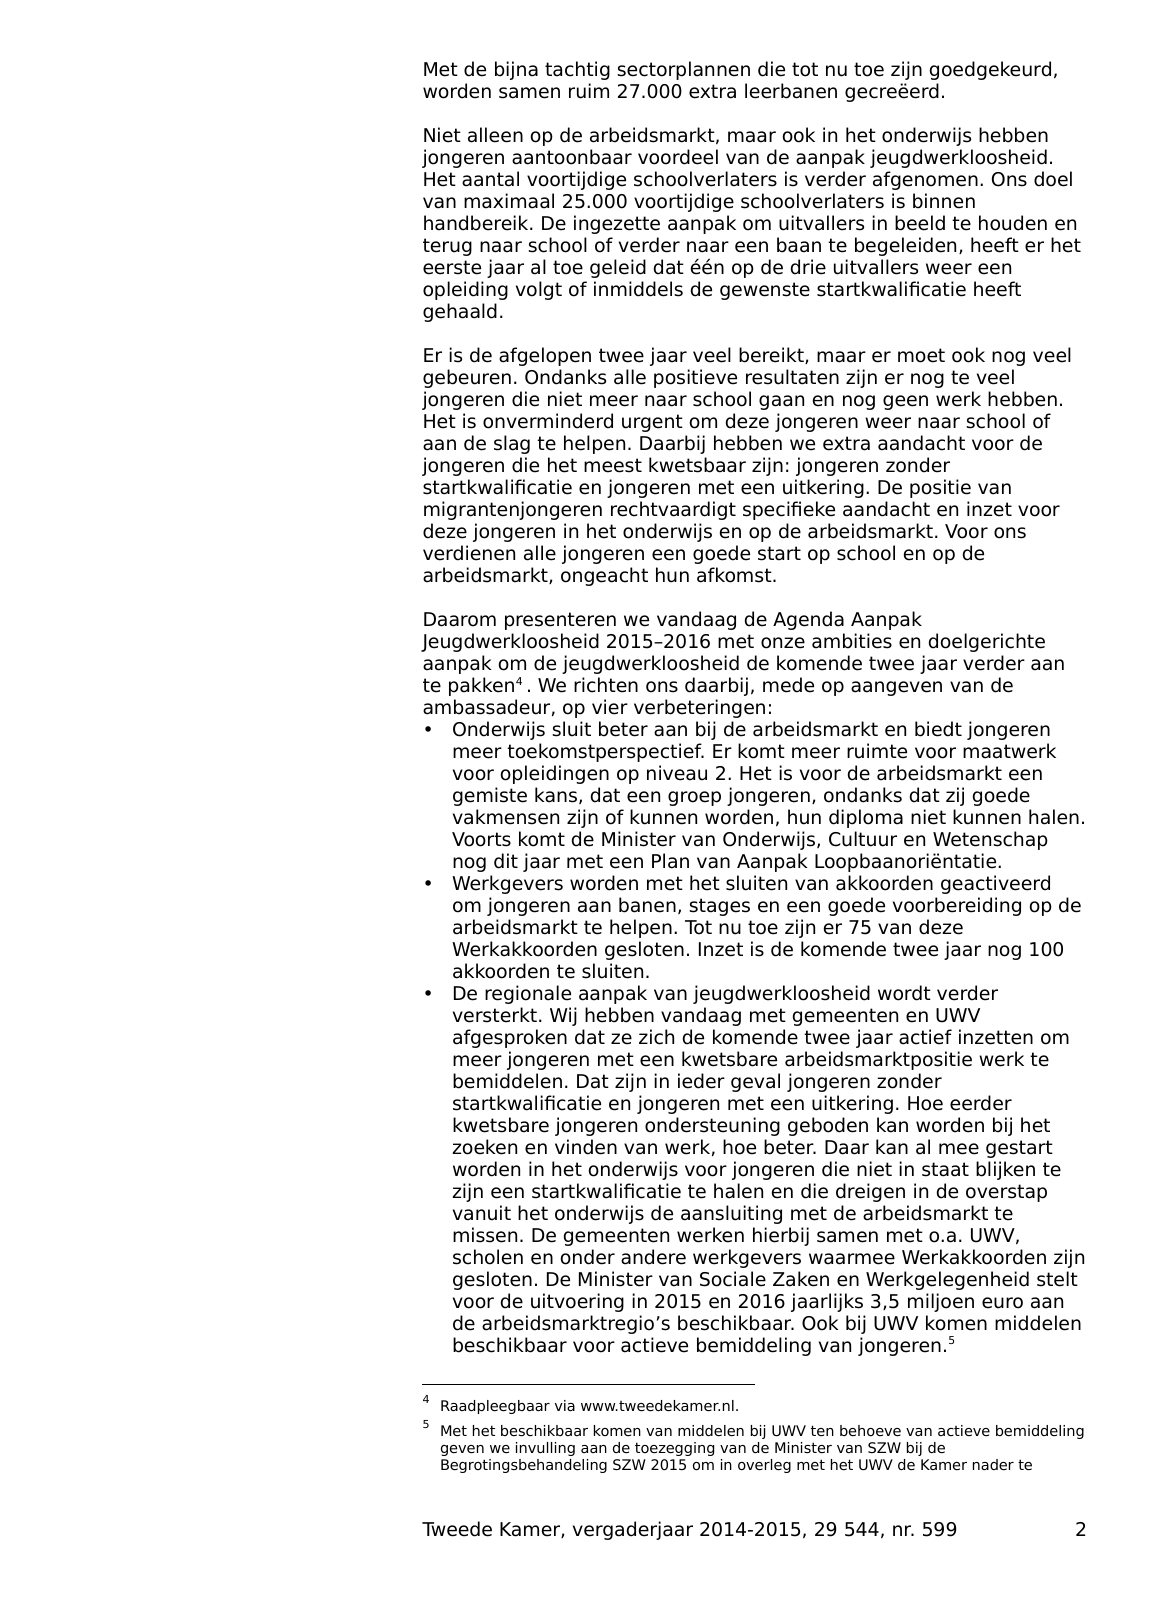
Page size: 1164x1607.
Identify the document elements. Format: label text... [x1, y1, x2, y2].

text Er is de afgelopen twee jaar veel bereikt, maar er moet ook nog veel gebeuren. Ondanks alle positieve resultaten zijn er nog te veel jongeren die niet meer naar school gaan en nog geen werk hebben. Het is onverminderd urgent om deze jongeren weer naar school of aan de slag te helpen. Daarbij hebben we extra aandacht voor de jongeren die het meest kwetsbaar zijn: jongeren zonder startkwalificatie en jongeren met een uitkering. De positie van migrantenjongeren rechtvaardigt specifieke aandacht en inzet voor deze jongeren in het onderwijs en op de arbeidsmarkt. Voor ons verdienen alle jongeren een goede start op school en op de arbeidsmarkt, ongeacht hun afkomst. [422, 345, 1087, 587]
text Raadpleegbaar via www.tweedekamer.nl. [422, 1393, 1087, 1416]
text Niet alleen op de arbeidsmarkt, maar ook in het onderwijs hebben jongeren aantoonbaar voordeel van de aanpak jeugdwerkloosheid. Het aantal voortijdige schoolverlaters is verder afgenomen. Ons doel van maximaal 25.000 voortijdige schoolverlaters is binnen handbereik. De ingezette aanpak om uitvallers in beeld te houden en terug naar school of verder naar een baan te begeleiden, heeft er het eerste jaar al toe geleid dat één op de drie uitvallers weer een opleiding volgt of inmiddels de gewenste startkwalificatie heeft gehaald. [422, 125, 1087, 323]
text Met het beschikbaar komen van middelen bij UWV ten behoeve van actieve bemiddeling geven we invulling aan de toezegging van de Minister van SZW bij de Begrotingsbehandeling SZW 2015 om in overleg met het UWV de Kamer nader te [422, 1418, 1087, 1474]
text • Onderwijs sluit beter aan bij de arbeidsmarkt en biedt jongeren meer toekomstperspectief. Er komt meer ruimte voor maatwerk voor opleidingen op niveau 2. Het is voor de arbeidsmarkt een gemiste kans, dat een groep jongeren, ondanks dat zij goede vakmensen zijn of kunnen worden, hun diploma niet kunnen halen. Voorts komt de Minister van Onderwijs, Cultuur en Wetenschap nog dit jaar met een Plan van Aanpak Loopbaanoriëntatie. [422, 719, 1087, 873]
text Daarom presenteren we vandaag de Agenda Aanpak Jeugdwerkloosheid 2015–2016 met onze ambities en doelgerichte aanpak om de jeugdwerkloosheid de komende twee jaar verder aan te pakken. We richten ons daarbij, mede op aangeven van de ambassadeur, op vier verbeteringen: [422, 609, 1087, 719]
text • Werkgevers worden met het sluiten van akkoorden geactiveerd om jongeren aan banen, stages en een goede voorbereiding op de arbeidsmarkt te helpen. Tot nu toe zijn er 75 van deze Werkakkoorden gesloten. Inzet is de komende twee jaar nog 100 akkoorden te sluiten. [422, 873, 1087, 983]
text • De regionale aanpak van jeugdwerkloosheid wordt verder versterkt. Wij hebben vandaag met gemeenten en UWV afgesproken dat ze zich de komende twee jaar actief inzetten om meer jongeren met een kwetsbare arbeidsmarktpositie werk te bemiddelen. Dat zijn in ieder geval jongeren zonder startkwalificatie en jongeren met een uitkering. Hoe eerder kwetsbare jongeren ondersteuning geboden kan worden bij het zoeken en vinden van werk, hoe beter. Daar kan al mee gestart worden in het onderwijs voor jongeren die niet in staat blijken te zijn een startkwalificatie te halen en die dreigen in de overstap vanuit het onderwijs de aansluiting met de arbeidsmarkt te missen. De gemeenten werken hierbij samen met o.a. UWV, scholen en onder andere werkgevers waarmee Werkakkoorden zijn gesloten. De Minister van Sociale Zaken en Werkgelegenheid stelt voor de uitvoering in 2015 en 2016 jaarlijks 3,5 miljoen euro aan de arbeidsmarktregio’s beschikbaar. Ook bij UWV komen middelen beschikbaar voor actieve bemiddeling van jongeren. [422, 983, 1087, 1356]
text Met de bijna tachtig sectorplannen die tot nu toe zijn goedgekeurd, worden samen ruim 27.000 extra leerbanen gecreëerd. [422, 59, 1087, 103]
